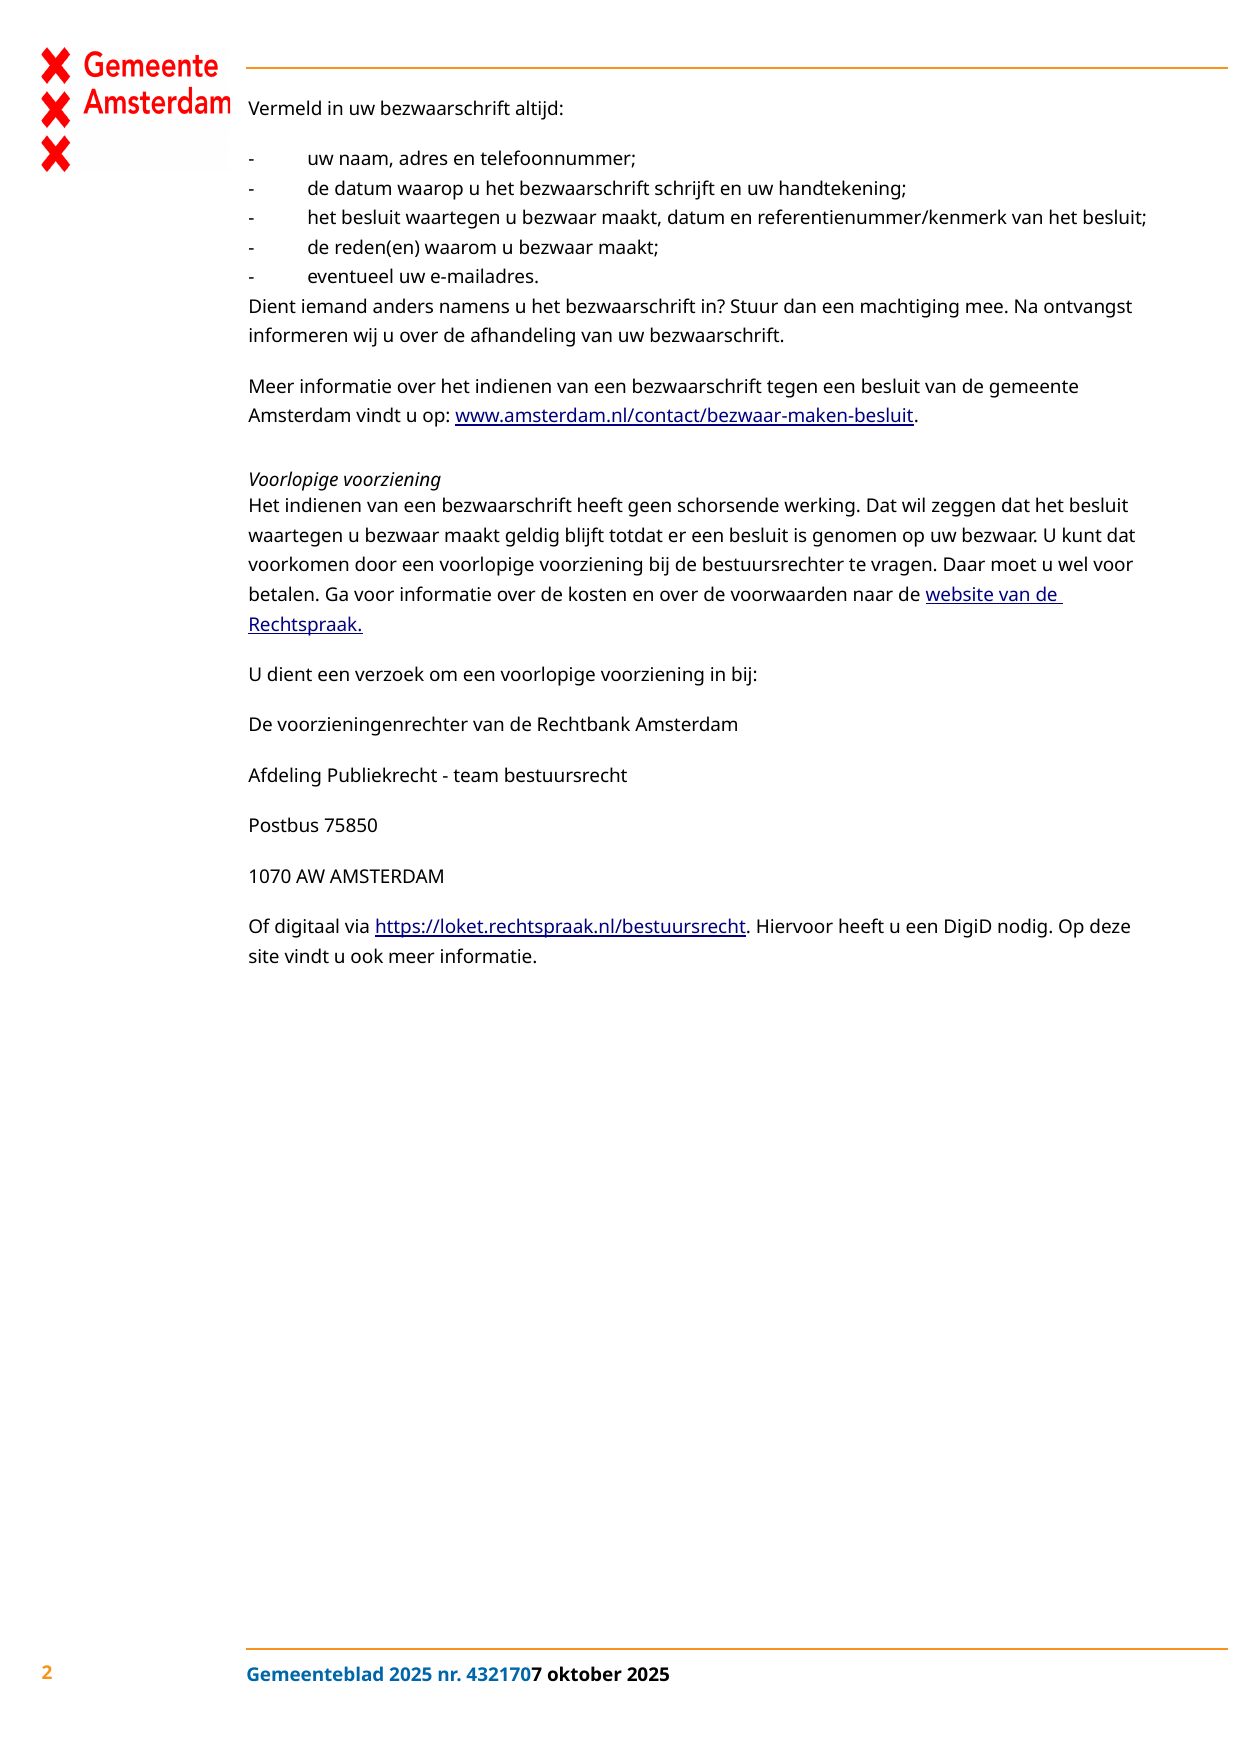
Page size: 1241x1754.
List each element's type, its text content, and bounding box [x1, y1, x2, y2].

text Dient iemand anders namens u het bezwaarschrift in? Stuur dan een machtiging mee. Na ontvangst informeren wij u over de afhandeling van uw bezwaarschrift. [248, 293, 1152, 348]
text Vermeld in uw bezwaarschrift altijd: [248, 95, 1152, 121]
list de reden(en) waarom u bezwaar maakt; [248, 234, 1152, 260]
text U dient een verzoek om een voorlopige voorziening in bij: [248, 661, 1152, 687]
text De voorzieningenrechter van de Rechtbank Amsterdam [248, 712, 1152, 737]
text Postbus 75850 [248, 812, 1152, 838]
picture [41, 47, 231, 172]
text 1070 AW AMSTERDAM [248, 863, 1152, 888]
list de datum waarop u het bezwaarschrift schrijft en uw handtekening; [248, 175, 1152, 201]
text Meer informatie over het indienen van een bezwaarschrift tegen een besluit van de gemeente Amsterdam vindt u op: www.amsterdam.nl/contact/bezwaar-maken-besluit. [248, 373, 1152, 428]
list uw naam, adres en telefoonnummer; [248, 145, 1152, 171]
list eventueel uw e-mailadres. [248, 263, 1152, 289]
text Het indienen van een bezwaarschrift heeft geen schorsende werking. Dat wil zeggen dat het besluit waartegen u bezwaar maakt geldig blijft totdat er een besluit is genomen op uw bezwaar. U kunt dat voorkomen door een voorlopige voorziening bij de bestuursrechter te vragen. Daar moet u wel voor betalen. Ga voor informatie over de kosten en over de voorwaarden naar de website van de Rechtspraak. [248, 492, 1152, 636]
text Voorlopige voorziening [248, 467, 1152, 492]
list het besluit waartegen u bezwaar maakt, datum en referentienummer/kenmerk van het besluit; [248, 204, 1152, 230]
text Of digitaal via https://loket.rechtspraak.nl/bestuursrecht. Hiervoor heeft u een DigiD nodig. Op deze site vindt u ook meer informatie. [248, 913, 1152, 968]
text Afdeling Publiekrecht - team bestuursrecht [248, 762, 1152, 788]
